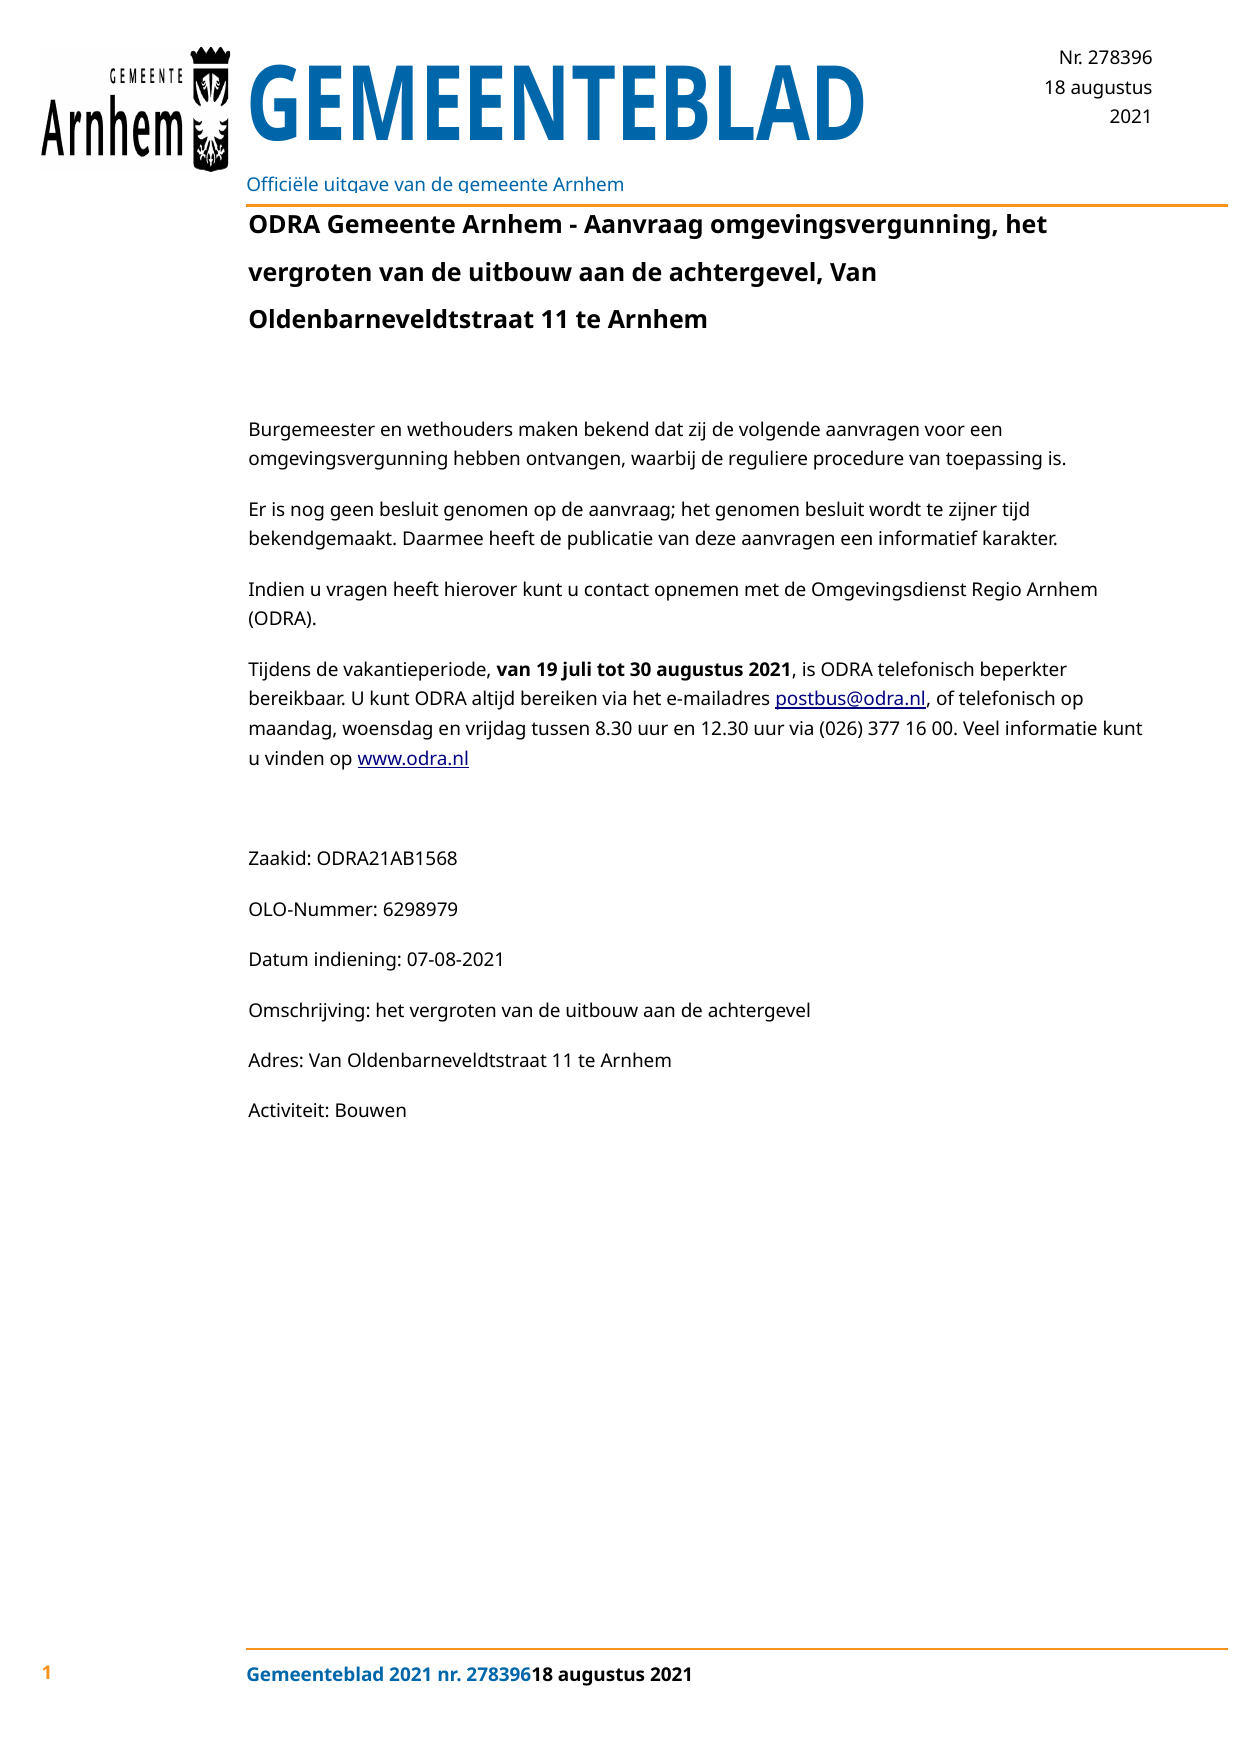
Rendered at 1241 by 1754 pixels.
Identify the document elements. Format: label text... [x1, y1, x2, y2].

text Er is nog geen besluit genomen op de aanvraag; het genomen besluit wordt te zijner tijd bekendgemaakt. Daarmee heeft de publicatie van deze aanvragen een informatief karakter. [248, 496, 1152, 551]
text OLO-Nummer: 6298979 [248, 896, 1152, 922]
text Omschrijving: het vergroten van de uitbouw aan de achtergevel [248, 997, 1152, 1022]
text Activiteit: Bouwen [248, 1098, 1152, 1123]
text Burgemeester en wethouders maken bekend dat zij de volgende aanvragen voor een omgevingsvergunning hebben ontvangen, waarbij de reguliere procedure van toepassing is. [248, 416, 1152, 471]
text Adres: Van Oldenbarneveldtstraat 11 te Arnhem [248, 1047, 1152, 1073]
text Tijdens de vakantieperiode, van 19 juli tot 30 augustus 2021, is ODRA telefonisch beperkter bereikbaar. U kunt ODRA altijd bereiken via het e-mailadres postbus@odra.nl, of telefonisch op maandag, woensdag en vrijdag tussen 8.30 uur en 12.30 uur via (026) 377 16 00. Veel informatie kunt u vinden op www.odra.nl [248, 656, 1152, 770]
text Zaakid: ODRA21AB1568 [248, 846, 1152, 871]
picture [41, 47, 231, 172]
text Indien u vragen heeft hierover kunt u contact opnemen met de Omgevingsdienst Regio Arnhem (ODRA). [248, 576, 1152, 631]
text ODRA Gemeente Arnhem - Aanvraag omgevingsvergunning, het vergroten van de uitbouw aan de achtergevel, Van Oldenbarneveldtstraat 11 te Arnhem [248, 207, 1152, 336]
text Datum indiening: 07-08-2021 [248, 946, 1152, 972]
